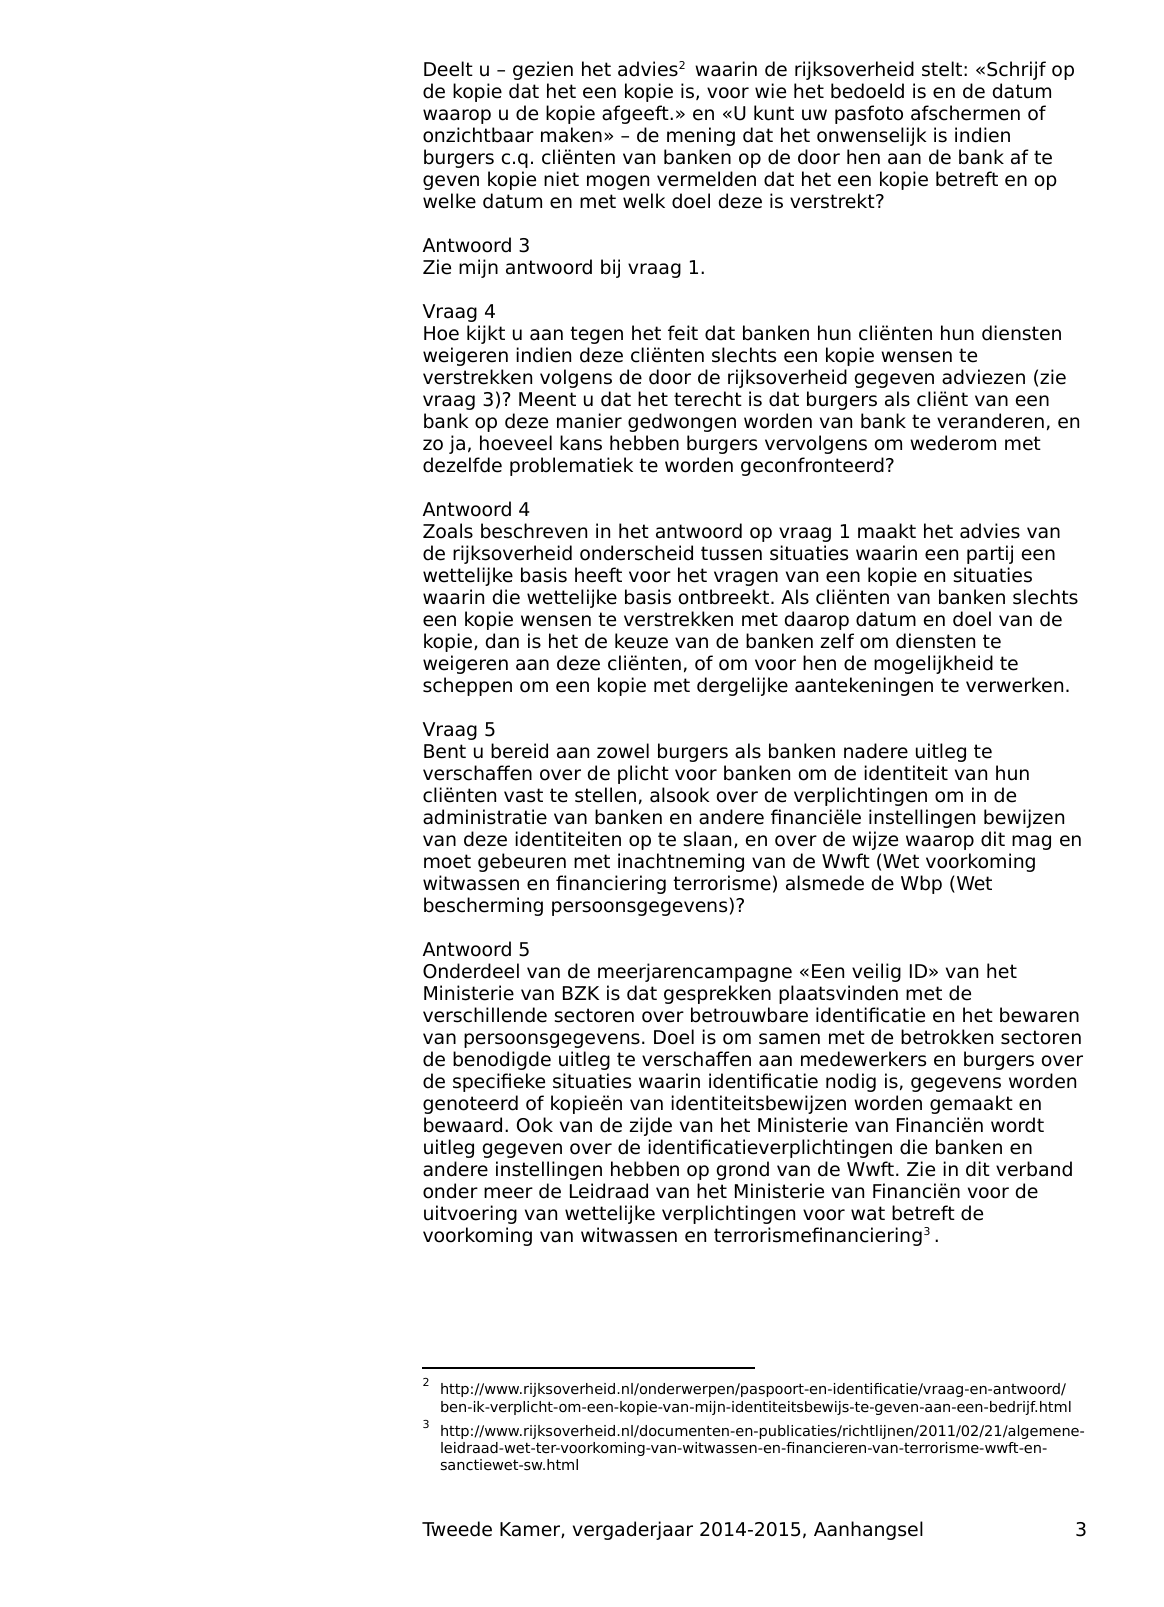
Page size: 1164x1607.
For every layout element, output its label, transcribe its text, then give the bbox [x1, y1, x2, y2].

text Hoe kijkt u aan tegen het feit dat banken hun cliënten hun diensten weigeren indien deze cliënten slechts een kopie wensen te verstrekken volgens de door de rijksoverheid gegeven adviezen (zie vraag 3)? Meent u dat het terecht is dat burgers als cliënt van een bank op deze manier gedwongen worden van bank te veranderen, en zo ja, hoeveel kans hebben burgers vervolgens om wederom met dezelfde problematiek te worden geconfronteerd? [422, 323, 1087, 477]
text Onderdeel van de meerjarencampagne «Een veilig ID» van het Ministerie van BZK is dat gesprekken plaatsvinden met de verschillende sectoren over betrouwbare identificatie en het bewaren van persoonsgegevens. Doel is om samen met de betrokken sectoren de benodigde uitleg te verschaffen aan medewerkers en burgers over de specifieke situaties waarin identificatie nodig is, gegevens worden genoteerd of kopieën van identiteitsbewijzen worden gemaakt en bewaard. Ook van de zijde van het Ministerie van Financiën wordt uitleg gegeven over de identificatieverplichtingen die banken en andere instellingen hebben op grond van de Wwft. Zie in dit verband onder meer de Leidraad van het Ministerie van Financiën voor de uitvoering van wettelijke verplichtingen voor wat betreft de voorkoming van witwassen en terrorismefinanciering. [422, 961, 1087, 1247]
text Antwoord 5 [422, 939, 1087, 961]
text Antwoord 4 [422, 499, 1087, 521]
text Vraag 5 [422, 719, 1087, 741]
text http://www.rijksoverheid.nl/documenten-en-publicaties/richtlijnen/2011/02/21/algemene-leidraad-wet-ter-voorkoming-van-witwassen-en-financieren-van-terrorisme-wwft-en-sanctiewet-sw.html [422, 1418, 1087, 1474]
text Zoals beschreven in het antwoord op vraag 1 maakt het advies van de rijksoverheid onderscheid tussen situaties waarin een partij een wettelijke basis heeft voor het vragen van een kopie en situaties waarin die wettelijke basis ontbreekt. Als cliënten van banken slechts een kopie wensen te verstrekken met daarop datum en doel van de kopie, dan is het de keuze van de banken zelf om diensten te weigeren aan deze cliënten, of om voor hen de mogelijkheid te scheppen om een kopie met dergelijke aantekeningen te verwerken. [422, 521, 1087, 697]
text Deelt u – gezien het advies waarin de rijksoverheid stelt: «Schrijf op de kopie dat het een kopie is, voor wie het bedoeld is en de datum waarop u de kopie afgeeft.» en «U kunt uw pasfoto afschermen of onzichtbaar maken» – de mening dat het onwenselijk is indien burgers c.q. cliënten van banken op de door hen aan de bank af te geven kopie niet mogen vermelden dat het een kopie betreft en op welke datum en met welk doel deze is verstrekt? [422, 59, 1087, 213]
text Zie mijn antwoord bij vraag 1. [422, 257, 1087, 279]
text Vraag 4 [422, 301, 1087, 323]
text Antwoord 3 [422, 235, 1087, 257]
text Bent u bereid aan zowel burgers als banken nadere uitleg te verschaffen over de plicht voor banken om de identiteit van hun cliënten vast te stellen, alsook over de verplichtingen om in de administratie van banken en andere financiële instellingen bewijzen van deze identiteiten op te slaan, en over de wijze waarop dit mag en moet gebeuren met inachtneming van de Wwft (Wet voorkoming witwassen en financiering terrorisme) alsmede de Wbp (Wet bescherming persoonsgegevens)? [422, 741, 1087, 917]
text http://www.rijksoverheid.nl/onderwerpen/paspoort-en-identificatie/vraag-en-antwoord/ben-ik-verplicht-om-een-kopie-van-mijn-identiteitsbewijs-te-geven-aan-een-bedrijf.html [422, 1377, 1087, 1416]
